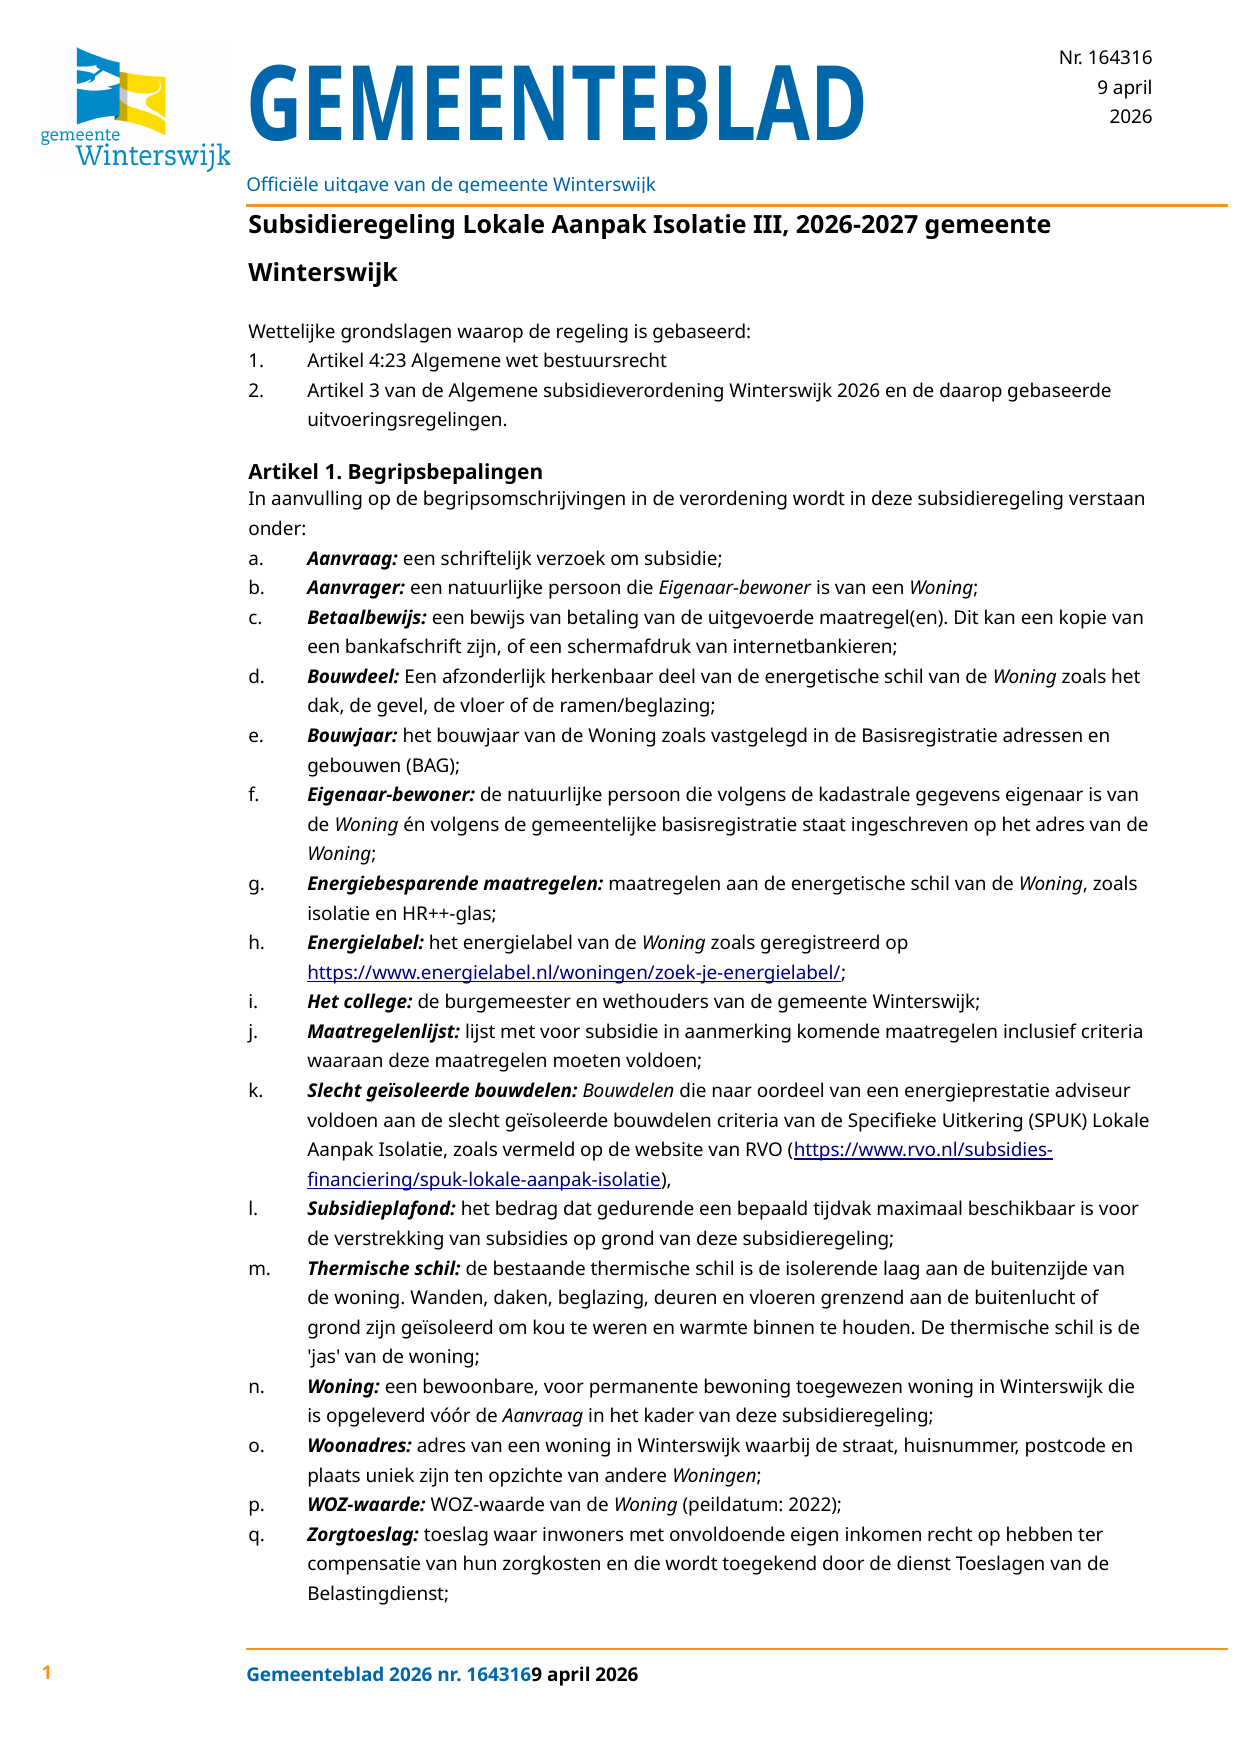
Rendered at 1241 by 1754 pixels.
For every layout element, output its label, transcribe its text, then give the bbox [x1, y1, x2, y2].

text Subsidieregeling Lokale Aanpak Isolatie III, 2026-2027 gemeente Winterswijk [248, 207, 1152, 288]
list Woning: een bewoonbare, voor permanente bewoning toegewezen woning in Winterswijk die is opgeleverd vóór de Aanvraag in het kader van deze subsidieregeling; [248, 1373, 1152, 1428]
text Wettelijke grondslagen waarop de regeling is gebaseerd: [248, 318, 1152, 344]
picture [41, 47, 231, 172]
list Energielabel: het energielabel van de Woning zoals geregistreerd op https://www.energielabel.nl/woningen/zoek-je-energielabel/; [248, 929, 1152, 984]
list Bouwdeel: Een afzonderlijk herkenbaar deel van de energetische schil van de Woning zoals het dak, de gevel, de vloer of de ramen/beglazing; [248, 663, 1152, 718]
list WOZ-waarde: WOZ-waarde van de Woning (peildatum: 2022); [248, 1491, 1152, 1517]
list Energiebesparende maatregelen: maatregelen aan de energetische schil van de Woning, zoals isolatie en HR++-glas; [248, 870, 1152, 925]
list Subsidieplafond: het bedrag dat gedurende een bepaald tijdvak maximaal beschikbaar is voor de verstrekking van subsidies op grond van deze subsidieregeling; [248, 1196, 1152, 1251]
list Betaalbewijs: een bewijs van betaling van de uitgevoerde maatregel(en). Dit kan een kopie van een bankafschrift zijn, of een schermafdruk van internetbankieren; [248, 604, 1152, 659]
list Zorgtoeslag: toeslag waar inwoners met onvoldoende eigen inkomen recht op hebben ter compensatie van hun zorgkosten en die wordt toegekend door de dienst Toeslagen van de Belastingdienst; [248, 1521, 1152, 1606]
list Eigenaar-bewoner: de natuurlijke persoon die volgens de kadastrale gegevens eigenaar is van de Woning én volgens de gemeentelijke basisregistratie staat ingeschreven op het adres van de Woning; [248, 781, 1152, 866]
picture [225, 153, 231, 162]
list Het college: de burgemeester en wethouders van de gemeente Winterswijk; [248, 988, 1152, 1014]
text Artikel 1. Begripsbepalingen [248, 457, 1152, 486]
list Woonadres: adres van een woning in Winterswijk waarbij de straat, huisnummer, postcode en plaats uniek zijn ten opzichte van andere Woningen; [248, 1432, 1152, 1487]
text In aanvulling op de begripsomschrijvingen in de verordening wordt in deze subsidieregeling verstaan onder: [248, 486, 1152, 541]
list Artikel 4:23 Algemene wet bestuursrecht [248, 347, 1152, 373]
list Aanvraag: een schriftelijk verzoek om subsidie; [248, 545, 1152, 570]
list Slecht geïsoleerde bouwdelen: Bouwdelen die naar oordeel van een energieprestatie adviseur voldoen aan de slecht geïsoleerde bouwdelen criteria van de Specifieke Uitkering (SPUK) Lokale Aanpak Isolatie, zoals vermeld op de website van RVO (https://www.rvo.nl/subsidies-financiering/spuk-lokale-aanpak-isolatie), [248, 1077, 1152, 1192]
list Maatregelenlijst: lijst met voor subsidie in aanmerking komende maatregelen inclusief criteria waaraan deze maatregelen moeten voldoen; [248, 1018, 1152, 1073]
list Bouwjaar: het bouwjaar van de Woning zoals vastgelegd in de Basisregistratie adressen en gebouwen (BAG); [248, 722, 1152, 777]
list Thermische schil: de bestaande thermische schil is de isolerende laag aan de buitenzijde van de woning. Wanden, daken, beglazing, deuren en vloeren grenzend aan de buitenlucht of grond zijn geïsoleerd om kou te weren en warmte binnen te houden. De thermische schil is de 'jas' van de woning; [248, 1255, 1152, 1369]
list Artikel 3 van de Algemene subsidieverordening Winterswijk 2026 en de daarop gebaseerde uitvoeringsregelingen. [248, 377, 1152, 432]
list Aanvrager: een natuurlijke persoon die Eigenaar-bewoner is van een Woning; [248, 574, 1152, 600]
